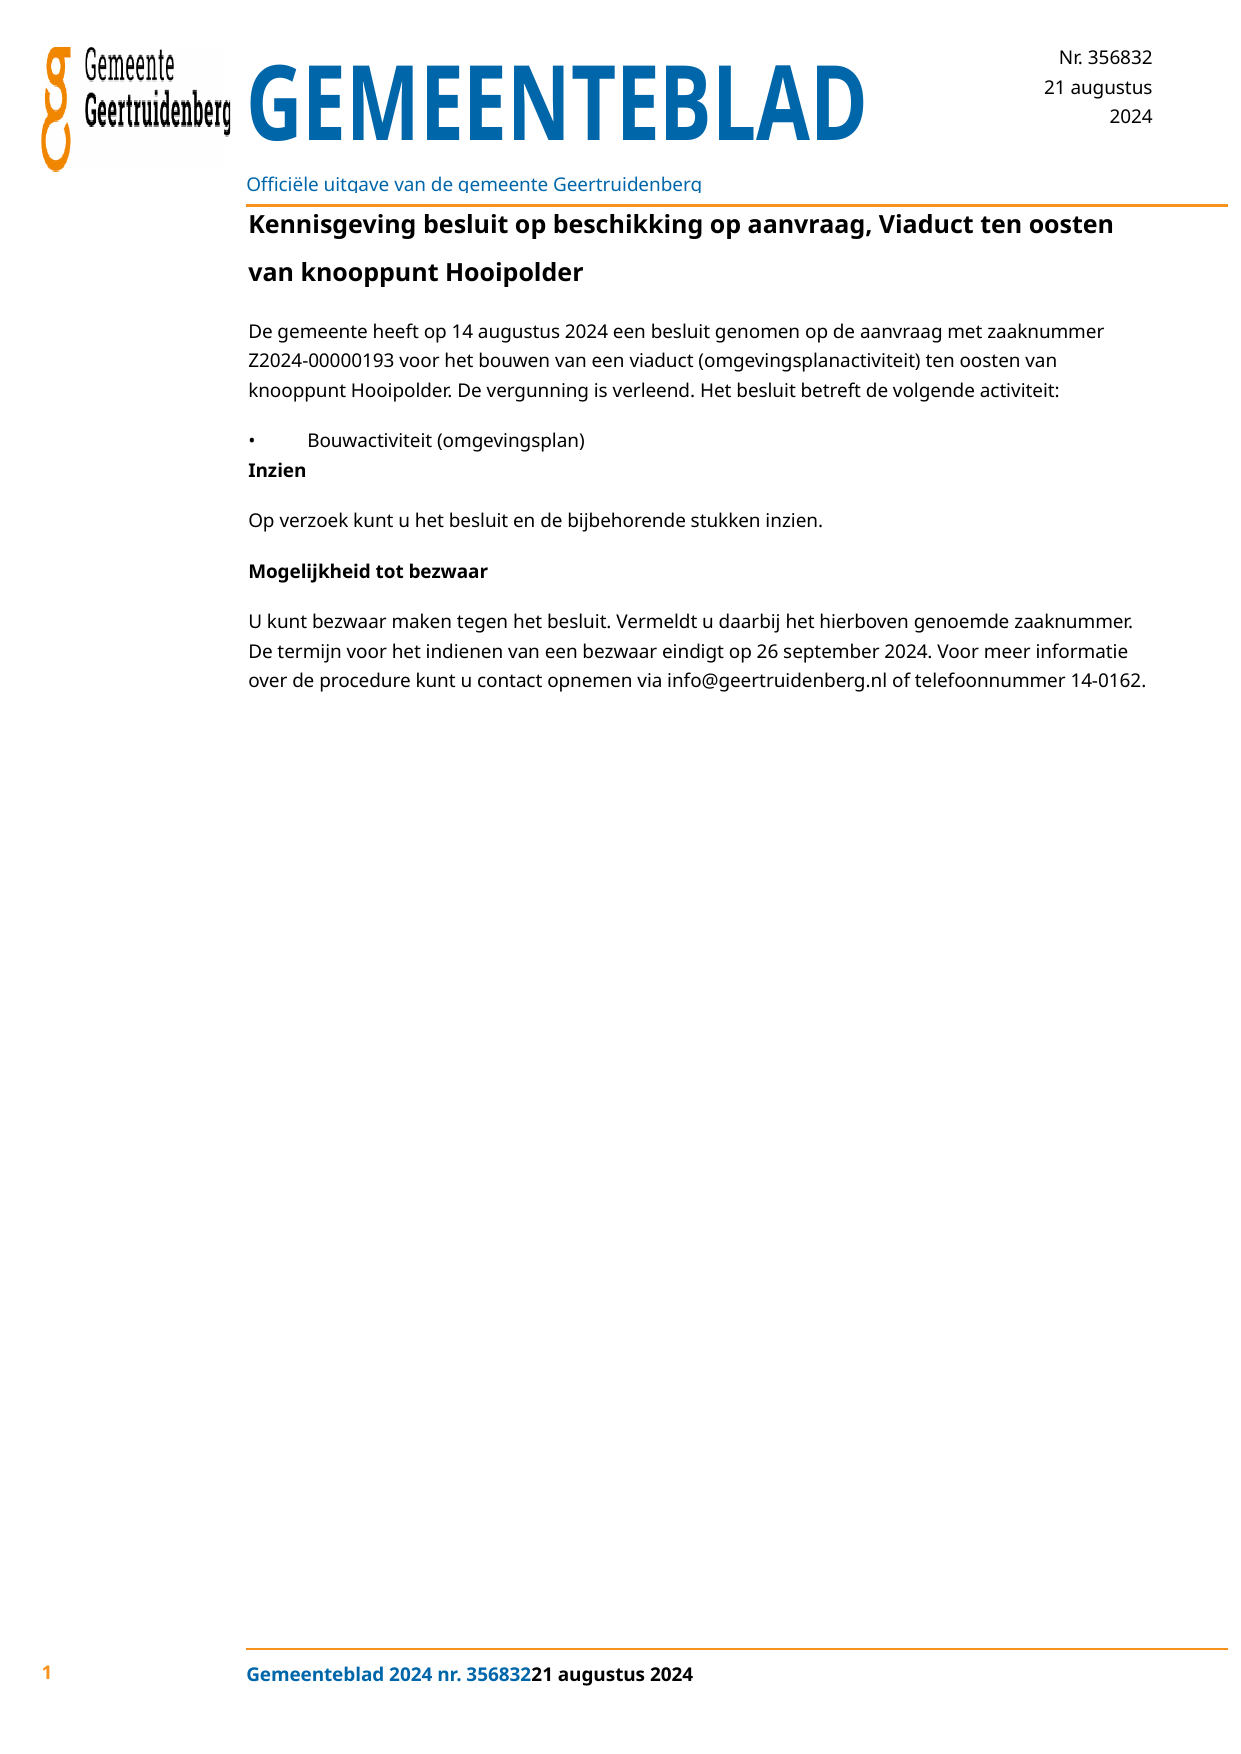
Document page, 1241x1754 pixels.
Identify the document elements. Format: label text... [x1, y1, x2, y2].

text Inzien [248, 457, 1152, 483]
list Bouwactiviteit (omgevingsplan) [248, 427, 1152, 453]
text U kunt bezwaar maken tegen het besluit. Vermeldt u daarbij het hierboven genoemde zaaknummer. De termijn voor het indienen van een bezwaar eindigt op 26 september 2024. Voor meer informatie over de procedure kunt u contact opnemen via info@geertruidenberg.nl of telefoonnummer 14-0162. [248, 608, 1152, 693]
text De gemeente heeft op 14 augustus 2024 een besluit genomen op de aanvraag met zaaknummer Z2024-00000193 voor het bouwen van een viaduct (omgevingsplanactiviteit) ten oosten van knooppunt Hooipolder. De vergunning is verleend. Het besluit betreft de volgende activiteit: [248, 318, 1152, 403]
text Op verzoek kunt u het besluit en de bijbehorende stukken inzien. [248, 507, 1152, 533]
picture [41, 47, 231, 172]
text Kennisgeving besluit op beschikking op aanvraag, Viaduct ten oosten van knooppunt Hooipolder [248, 207, 1152, 288]
text Mogelijkheid tot bezwaar [248, 558, 1152, 584]
